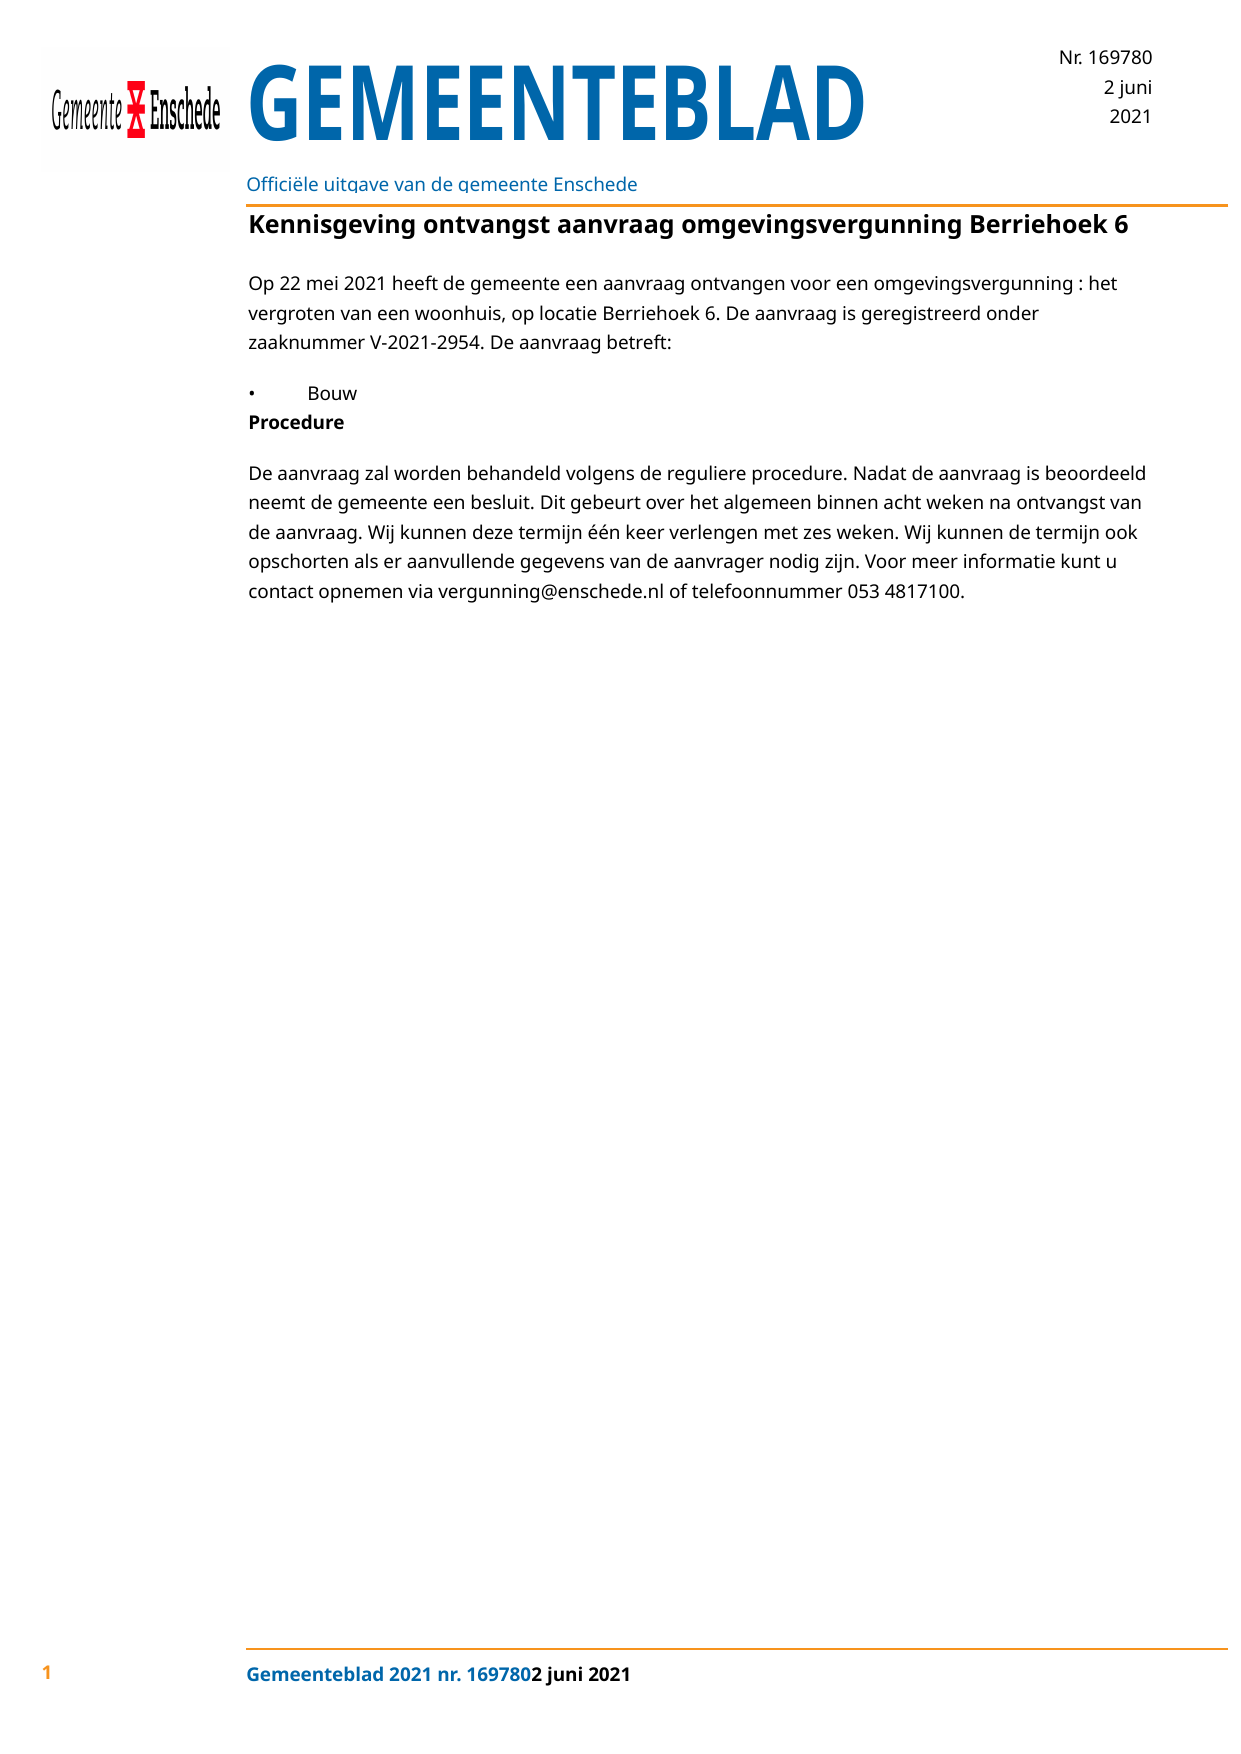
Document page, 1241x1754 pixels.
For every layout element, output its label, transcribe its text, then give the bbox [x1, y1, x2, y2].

text Kennisgeving ontvangst aanvraag omgevingsvergunning Berriehoek 6 [248, 207, 1152, 241]
text Op 22 mei 2021 heeft de gemeente een aanvraag ontvangen voor een omgevingsvergunning : het vergroten van een woonhuis, op locatie Berriehoek 6. De aanvraag is geregistreerd onder zaaknummer V-2021-2954. De aanvraag betreft: [248, 270, 1152, 355]
text Procedure [248, 409, 1152, 435]
list Bouw [248, 380, 1152, 406]
text De aanvraag zal worden behandeld volgens de reguliere procedure. Nadat de aanvraag is beoordeeld neemt de gemeente een besluit. Dit gebeurt over het algemeen binnen acht weken na ontvangst van de aanvraag. Wij kunnen deze termijn één keer verlengen met zes weken. Wij kunnen de termijn ook opschorten als er aanvullende gegevens van de aanvrager nodig zijn. Voor meer informatie kunt u contact opnemen via vergunning@enschede.nl of telefoonnummer 053 4817100. [248, 460, 1152, 604]
picture [41, 47, 231, 172]
